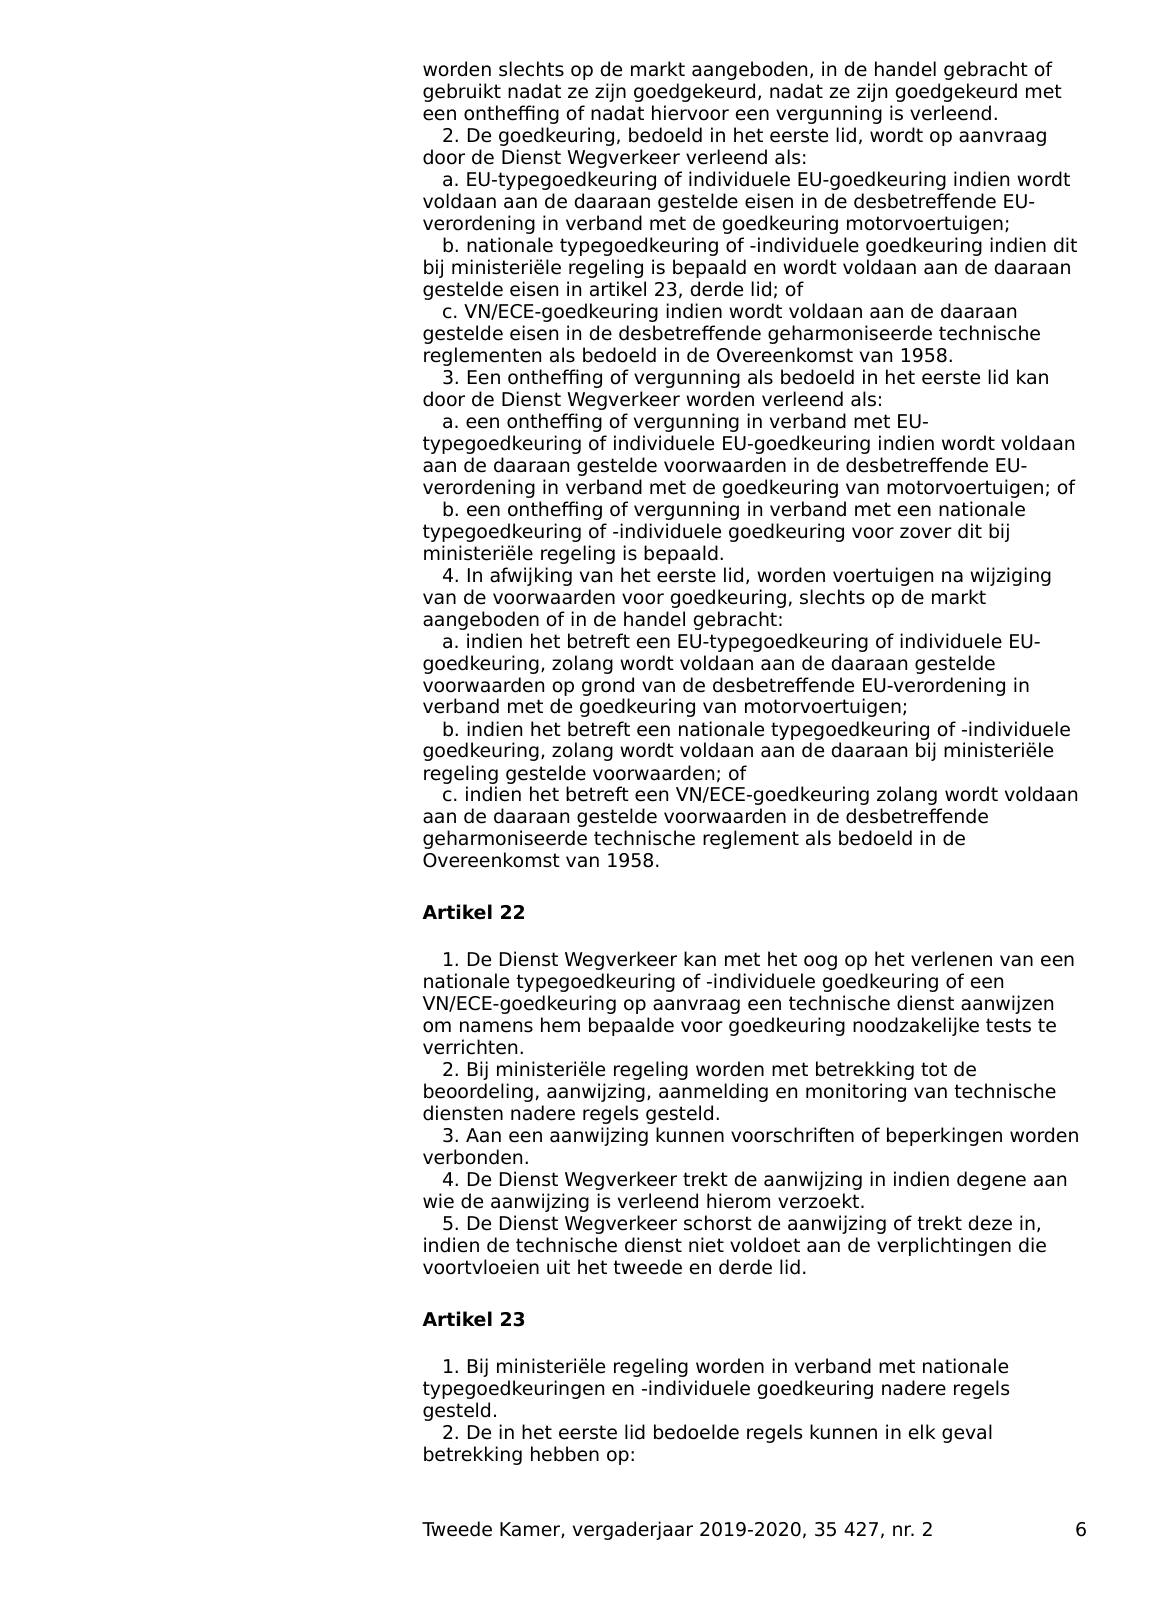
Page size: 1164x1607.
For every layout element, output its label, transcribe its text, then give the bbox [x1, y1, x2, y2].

text 2. Bij ministeriële regeling worden met betrekking tot de beoordeling, aanwijzing, aanmelding en monitoring van technische diensten nadere regels gesteld. [422, 1059, 1087, 1125]
text 5. De Dienst Wegverkeer schorst de aanwijzing of trekt deze in, indien de technische dienst niet voldoet aan de verplichtingen die voortvloeien uit het tweede en derde lid. [422, 1213, 1087, 1279]
text b. nationale typegoedkeuring of -individuele goedkeuring indien dit bij ministeriële regeling is bepaald en wordt voldaan aan de daaraan gestelde eisen in artikel 23, derde lid; of [422, 235, 1087, 301]
text c. indien het betreft een VN/ECE-goedkeuring zolang wordt voldaan aan de daaraan gestelde voorwaarden in de desbetreffende geharmoniseerde technische reglement als bedoeld in de Overeenkomst van 1958. [422, 784, 1087, 872]
text 2. De in het eerste lid bedoelde regels kunnen in elk geval betrekking hebben op: [422, 1422, 1087, 1466]
text 3. Aan een aanwijzing kunnen voorschriften of beperkingen worden verbonden. [422, 1125, 1087, 1169]
text 2. De goedkeuring, bedoeld in het eerste lid, wordt op aanvraag door de Dienst Wegverkeer verleend als: [422, 125, 1087, 169]
text b. een ontheffing of vergunning in verband met een nationale typegoedkeuring of -individuele goedkeuring voor zover dit bij ministeriële regeling is bepaald. [422, 499, 1087, 564]
subtitle Artikel 22 [422, 902, 1087, 924]
text a. indien het betreft een EU-typegoedkeuring of individuele EU-goedkeuring, zolang wordt voldaan aan de daaraan gestelde voorwaarden op grond van de desbetreffende EU-verordening in verband met de goedkeuring van motorvoertuigen; [422, 631, 1087, 718]
text worden slechts op de markt aangeboden, in de handel gebracht of gebruikt nadat ze zijn goedgekeurd, nadat ze zijn goedgekeurd met een ontheffing of nadat hiervoor een vergunning is verleend. [422, 59, 1087, 125]
text 1. Bij ministeriële regeling worden in verband met nationale typegoedkeuringen en -individuele goedkeuring nadere regels gesteld. [422, 1356, 1087, 1422]
text 4. De Dienst Wegverkeer trekt de aanwijzing in indien degene aan wie de aanwijzing is verleend hierom verzoekt. [422, 1169, 1087, 1213]
text a. EU-typegoedkeuring of individuele EU-goedkeuring indien wordt voldaan aan de daaraan gestelde eisen in de desbetreffende EU-verordening in verband met de goedkeuring motorvoertuigen; [422, 169, 1087, 235]
text 3. Een ontheffing of vergunning als bedoeld in het eerste lid kan door de Dienst Wegverkeer worden verleend als: [422, 367, 1087, 411]
text a. een ontheffing of vergunning in verband met EU-typegoedkeuring of individuele EU-goedkeuring indien wordt voldaan aan de daaraan gestelde voorwaarden in de desbetreffende EU-verordening in verband met de goedkeuring van motorvoertuigen; of [422, 411, 1087, 499]
text 1. De Dienst Wegverkeer kan met het oog op het verlenen van een nationale typegoedkeuring of -individuele goedkeuring of een VN/ECE-goedkeuring op aanvraag een technische dienst aanwijzen om namens hem bepaalde voor goedkeuring noodzakelijke tests te verrichten. [422, 949, 1087, 1059]
text c. VN/ECE-goedkeuring indien wordt voldaan aan de daaraan gestelde eisen in de desbetreffende geharmoniseerde technische reglementen als bedoeld in de Overeenkomst van 1958. [422, 301, 1087, 367]
subtitle Artikel 23 [422, 1309, 1087, 1331]
text 4. In afwijking van het eerste lid, worden voertuigen na wijziging van de voorwaarden voor goedkeuring, slechts op de markt aangeboden of in de handel gebracht: [422, 564, 1087, 631]
text b. indien het betreft een nationale typegoedkeuring of -individuele goedkeuring, zolang wordt voldaan aan de daaraan bij ministeriële regeling gestelde voorwaarden; of [422, 718, 1087, 784]
